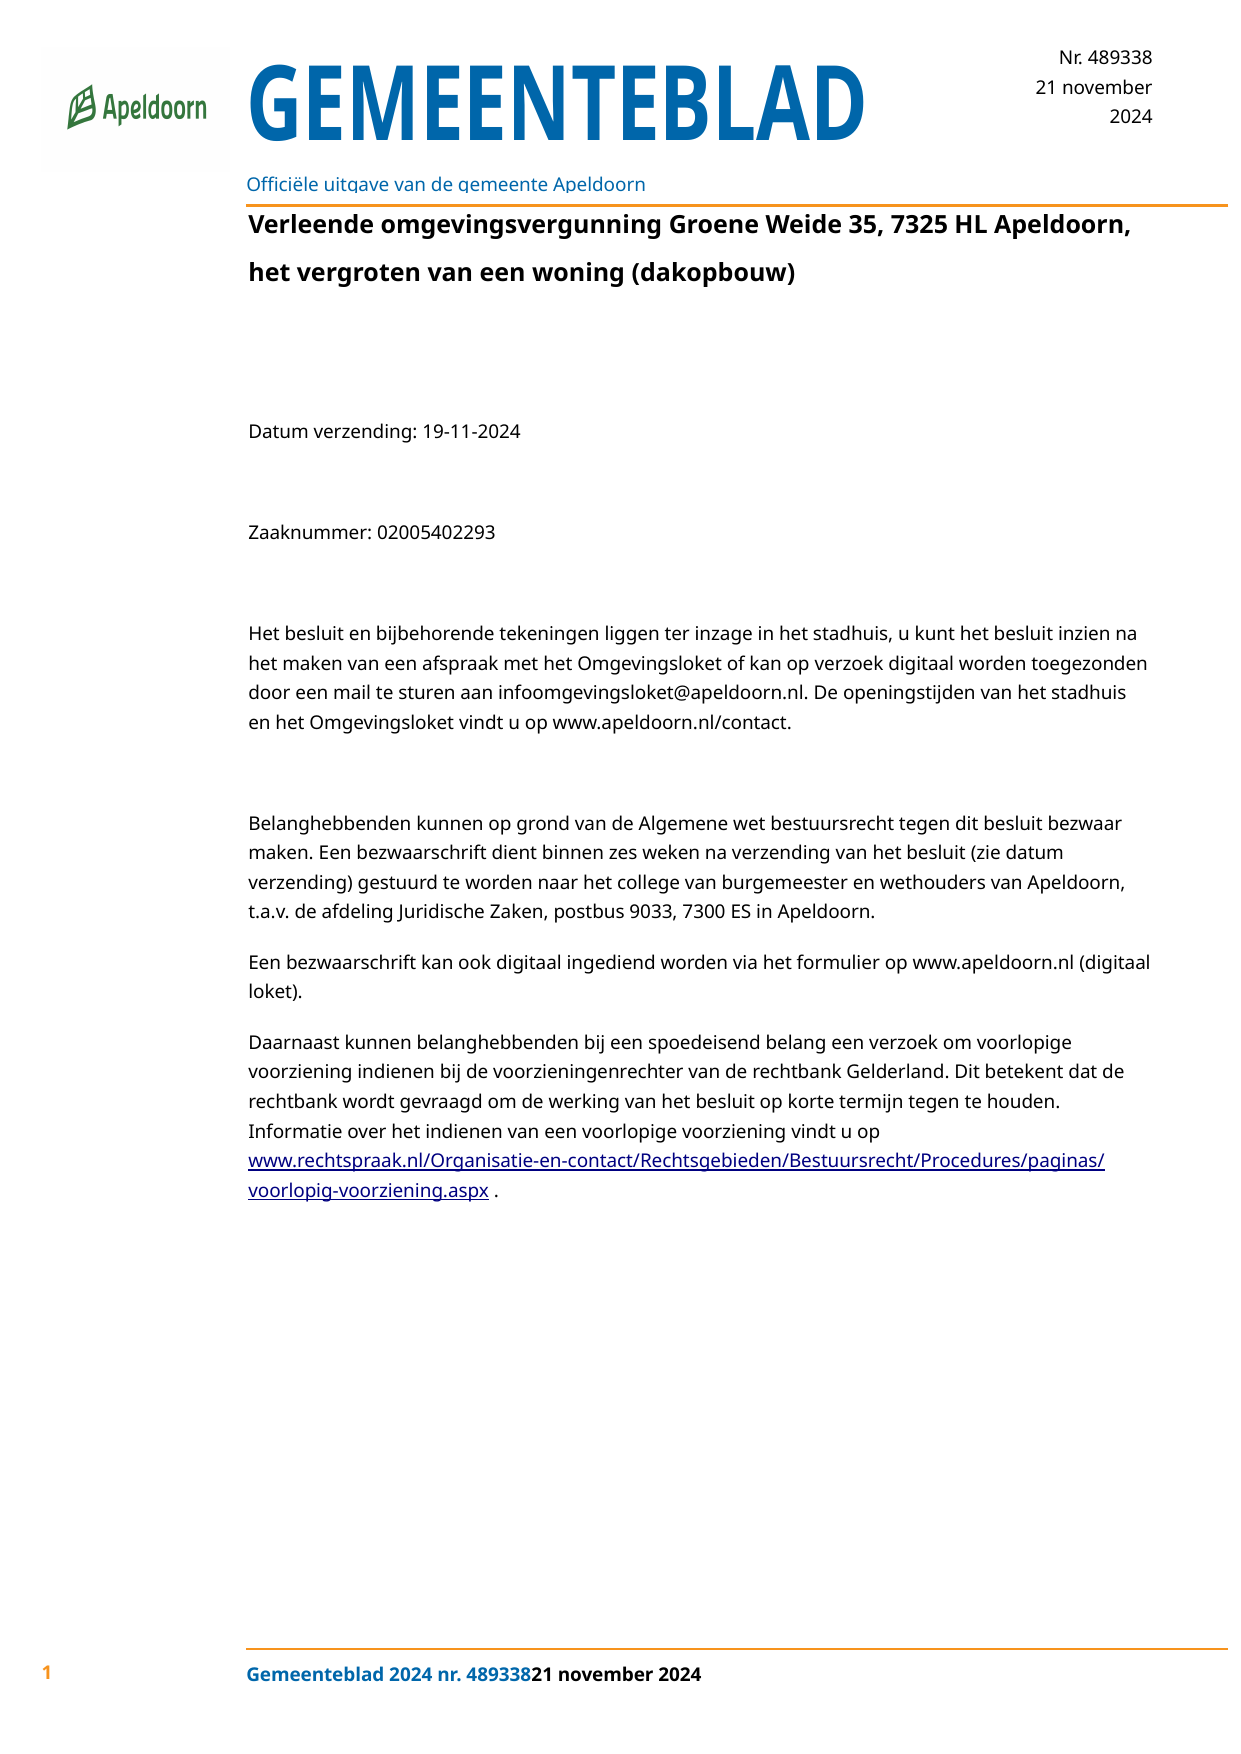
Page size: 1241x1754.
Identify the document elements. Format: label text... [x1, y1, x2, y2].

text Daarnaast kunnen belanghebbenden bij een spoedeisend belang een verzoek om voorlopige voorziening indienen bij de voorzieningenrechter van de rechtbank Gelderland. Dit betekent dat de rechtbank wordt gevraagd om de werking van het besluit op korte termijn tegen te houden. Informatie over het indienen van een voorlopige voorziening vindt u op www.rechtspraak.nl/Organisatie-en-contact/Rechtsgebieden/Bestuursrecht/Procedures/paginas/voorlopig-voorziening.aspx . [248, 1029, 1152, 1203]
text Het besluit en bijbehorende tekeningen liggen ter inzage in het stadhuis, u kunt het besluit inzien na het maken van een afspraak met het Omgevingsloket of kan op verzoek digitaal worden toegezonden door een mail te sturen aan infoomgevingsloket@apeldoorn.nl. De openingstijden van het stadhuis en het Omgevingsloket vindt u op www.apeldoorn.nl/contact. [248, 620, 1152, 735]
picture [41, 47, 231, 172]
text Zaaknummer: 02005402293 [248, 519, 1152, 545]
text Belanghebbenden kunnen op grond van de Algemene wet bestuursrecht tegen dit besluit bezwaar maken. Een bezwaarschrift dient binnen zes weken na verzending van het besluit (zie datum verzending) gestuurd te worden naar het college van burgemeester en wethouders van Apeldoorn, t.a.v. de afdeling Juridische Zaken, postbus 9033, 7300 ES in Apeldoorn. [248, 810, 1152, 924]
text Verleende omgevingsvergunning Groene Weide 35, 7325 HL Apeldoorn, het vergroten van een woning (dakopbouw) [248, 207, 1152, 288]
text Datum verzending: 19-11-2024 [248, 419, 1152, 444]
text Een bezwaarschrift kan ook digitaal ingediend worden via het formulier op www.apeldoorn.nl (digitaal loket). [248, 949, 1152, 1004]
